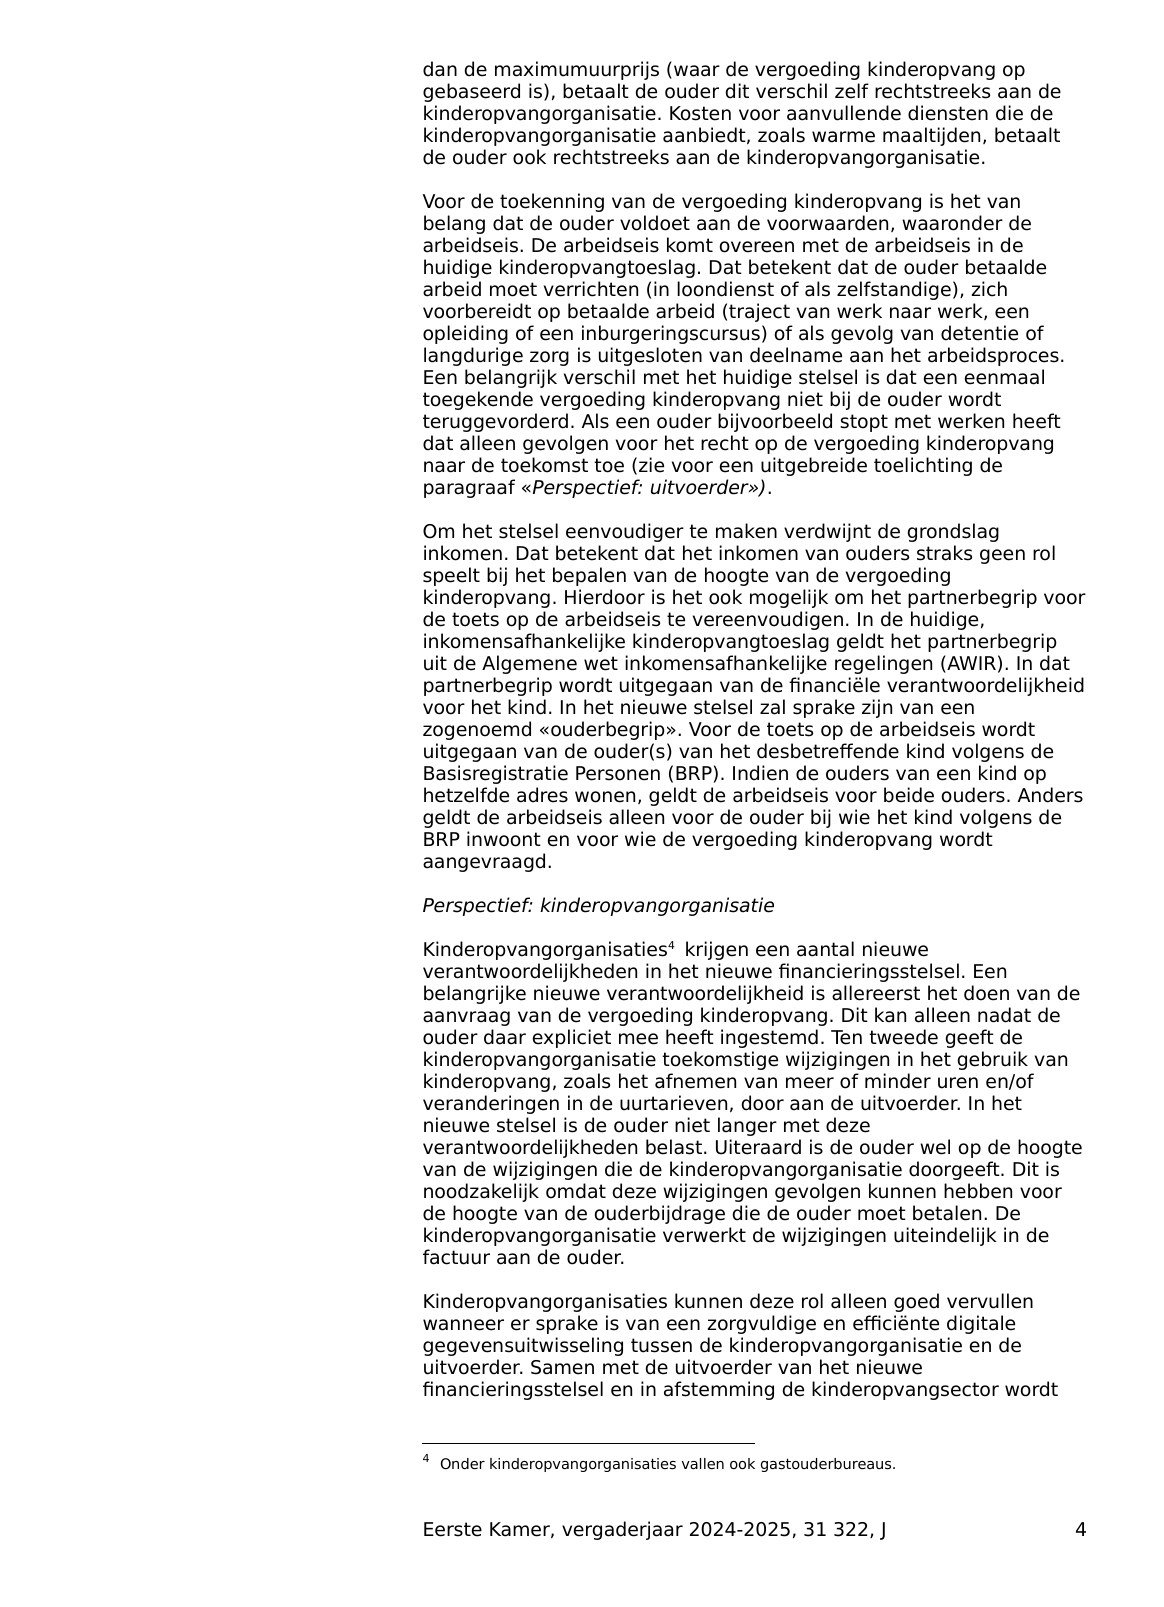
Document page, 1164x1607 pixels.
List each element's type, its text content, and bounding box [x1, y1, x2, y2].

text Om het stelsel eenvoudiger te maken verdwijnt de grondslag inkomen. Dat betekent dat het inkomen van ouders straks geen rol speelt bij het bepalen van de hoogte van de vergoeding kinderopvang. Hierdoor is het ook mogelijk om het partnerbegrip voor de toets op de arbeidseis te vereenvoudigen. In de huidige, inkomensafhankelijke kinderopvangtoeslag geldt het partnerbegrip uit de Algemene wet inkomensafhankelijke regelingen (AWIR). In dat partnerbegrip wordt uitgegaan van de financiële verantwoordelijkheid voor het kind. In het nieuwe stelsel zal sprake zijn van een zogenoemd «ouderbegrip». Voor de toets op de arbeidseis wordt uitgegaan van de ouder(s) van het desbetreffende kind volgens de Basisregistratie Personen (BRP). Indien de ouders van een kind op hetzelfde adres wonen, geldt de arbeidseis voor beide ouders. Anders geldt de arbeidseis alleen voor de ouder bij wie het kind volgens de BRP inwoont en voor wie de vergoeding kinderopvang wordt aangevraagd. [422, 521, 1087, 873]
text Voor de toekenning van de vergoeding kinderopvang is het van belang dat de ouder voldoet aan de voorwaarden, waaronder de arbeidseis. De arbeidseis komt overeen met de arbeidseis in de huidige kinderopvangtoeslag. Dat betekent dat de ouder betaalde arbeid moet verrichten (in loondienst of als zelfstandige), zich voorbereidt op betaalde arbeid (traject van werk naar werk, een opleiding of een inburgeringscursus) of als gevolg van detentie of langdurige zorg is uitgesloten van deelname aan het arbeidsproces. Een belangrijk verschil met het huidige stelsel is dat een eenmaal toegekende vergoeding kinderopvang niet bij de ouder wordt teruggevorderd. Als een ouder bijvoorbeeld stopt met werken heeft dat alleen gevolgen voor het recht op de vergoeding kinderopvang naar de toekomst toe (zie voor een uitgebreide toelichting de paragraaf «Perspectief: uitvoerder»). [422, 191, 1087, 499]
text Kinderopvangorganisaties krijgen een aantal nieuwe verantwoordelijkheden in het nieuwe financieringsstelsel. Een belangrijke nieuwe verantwoordelijkheid is allereerst het doen van de aanvraag van de vergoeding kinderopvang. Dit kan alleen nadat de ouder daar expliciet mee heeft ingestemd. Ten tweede geeft de kinderopvangorganisatie toekomstige wijzigingen in het gebruik van kinderopvang, zoals het afnemen van meer of minder uren en/of veranderingen in de uurtarieven, door aan de uitvoerder. In het nieuwe stelsel is de ouder niet langer met deze verantwoordelijkheden belast. Uiteraard is de ouder wel op de hoogte van de wijzigingen die de kinderopvangorganisatie doorgeeft. Dit is noodzakelijk omdat deze wijzigingen gevolgen kunnen hebben voor de hoogte van de ouderbijdrage die de ouder moet betalen. De kinderopvangorganisatie verwerkt de wijzigingen uiteindelijk in de factuur aan de ouder. [422, 939, 1087, 1269]
text Onder kinderopvangorganisaties vallen ook gastouderbureaus. [422, 1452, 1087, 1474]
subtitle Perspectief: kinderopvangorganisatie [422, 895, 1087, 917]
text Kinderopvangorganisaties kunnen deze rol alleen goed vervullen wanneer er sprake is van een zorgvuldige en efficiënte digitale gegevensuitwisseling tussen de kinderopvangorganisatie en de uitvoerder. Samen met de uitvoerder van het nieuwe financieringsstelsel en in afstemming de kinderopvangsector wordt [422, 1291, 1087, 1401]
text dan de maximumuurprijs (waar de vergoeding kinderopvang op gebaseerd is), betaalt de ouder dit verschil zelf rechtstreeks aan de kinderopvangorganisatie. Kosten voor aanvullende diensten die de kinderopvangorganisatie aanbiedt, zoals warme maaltijden, betaalt de ouder ook rechtstreeks aan de kinderopvangorganisatie. [422, 59, 1087, 169]
